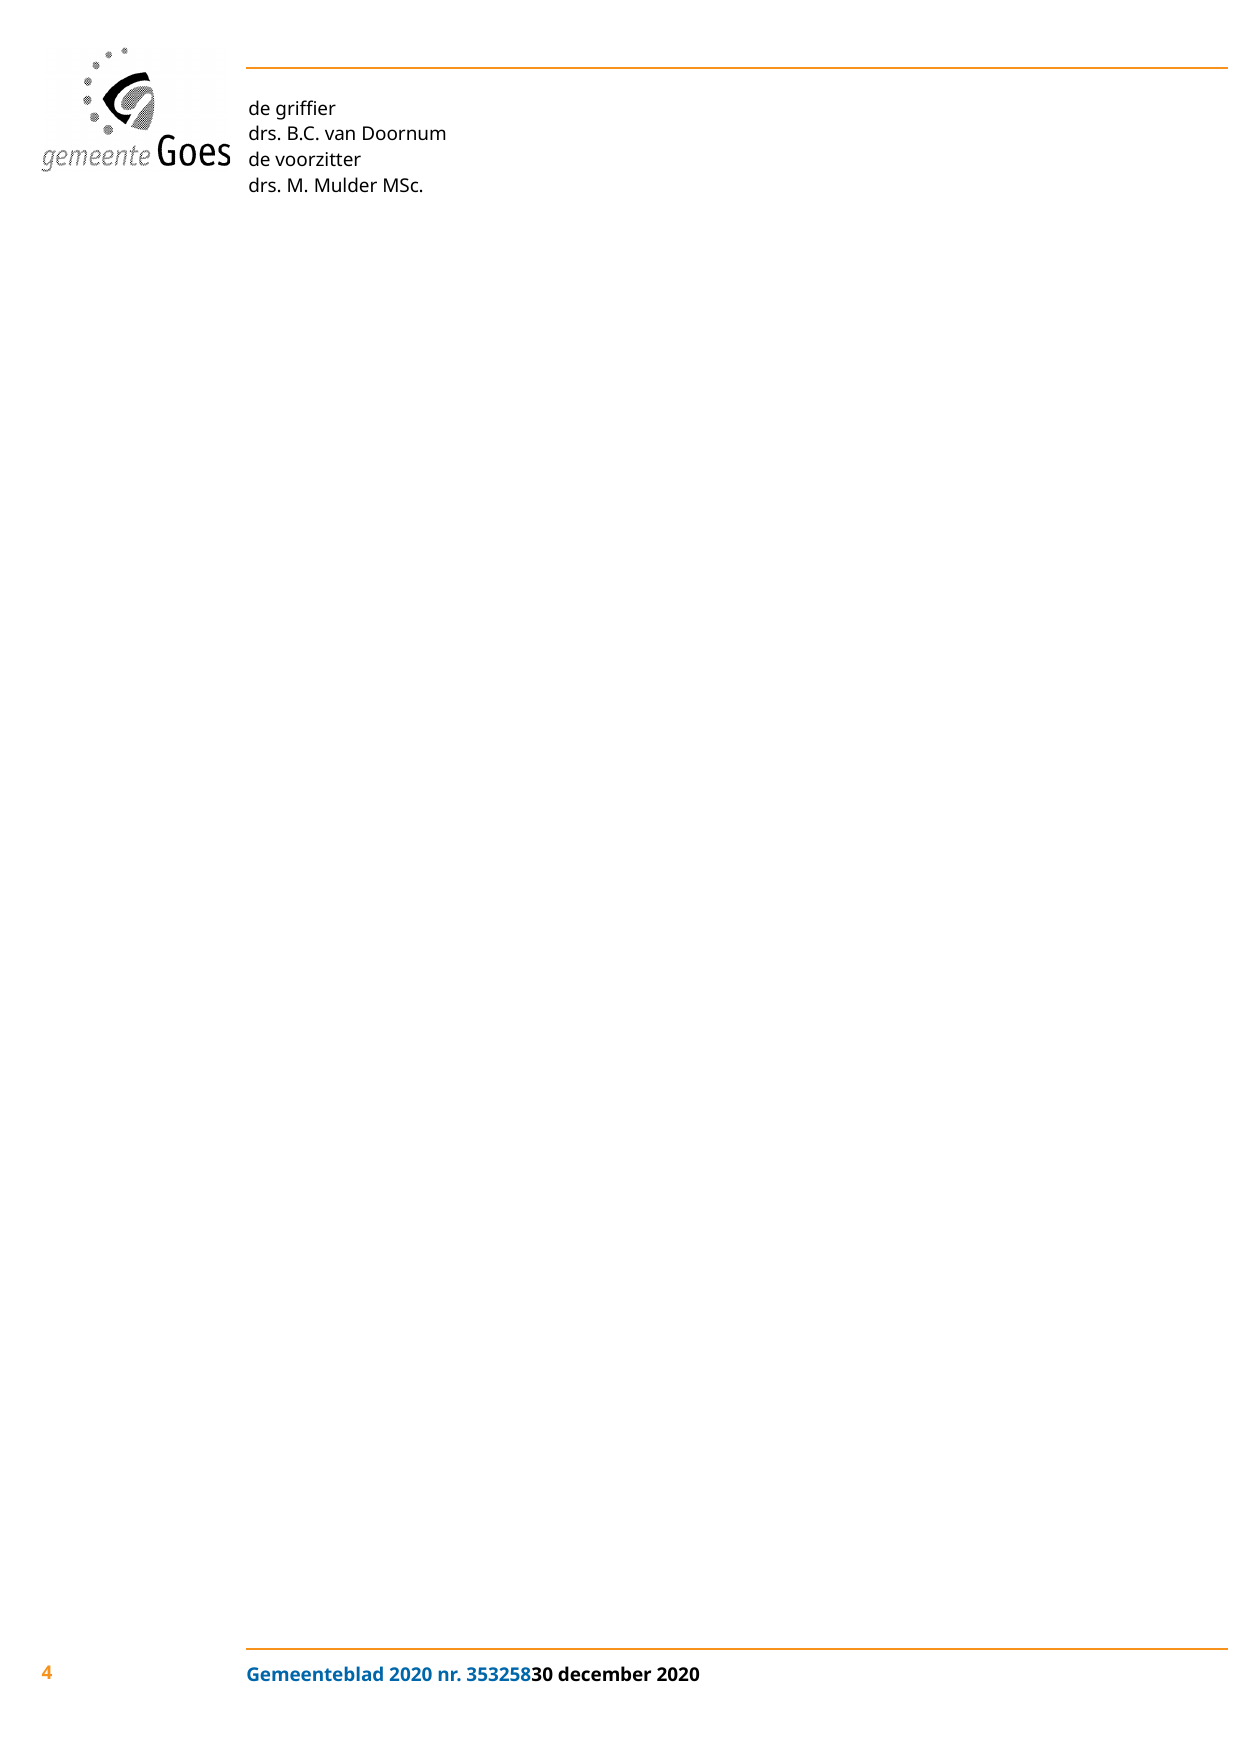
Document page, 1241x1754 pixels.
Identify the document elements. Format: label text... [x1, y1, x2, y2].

text de voorzitter [248, 146, 1152, 172]
picture [41, 47, 231, 172]
text drs. M. Mulder MSc. [248, 172, 1152, 198]
text drs. B.C. van Doornum [248, 121, 1152, 146]
text de griffier [248, 95, 1152, 121]
